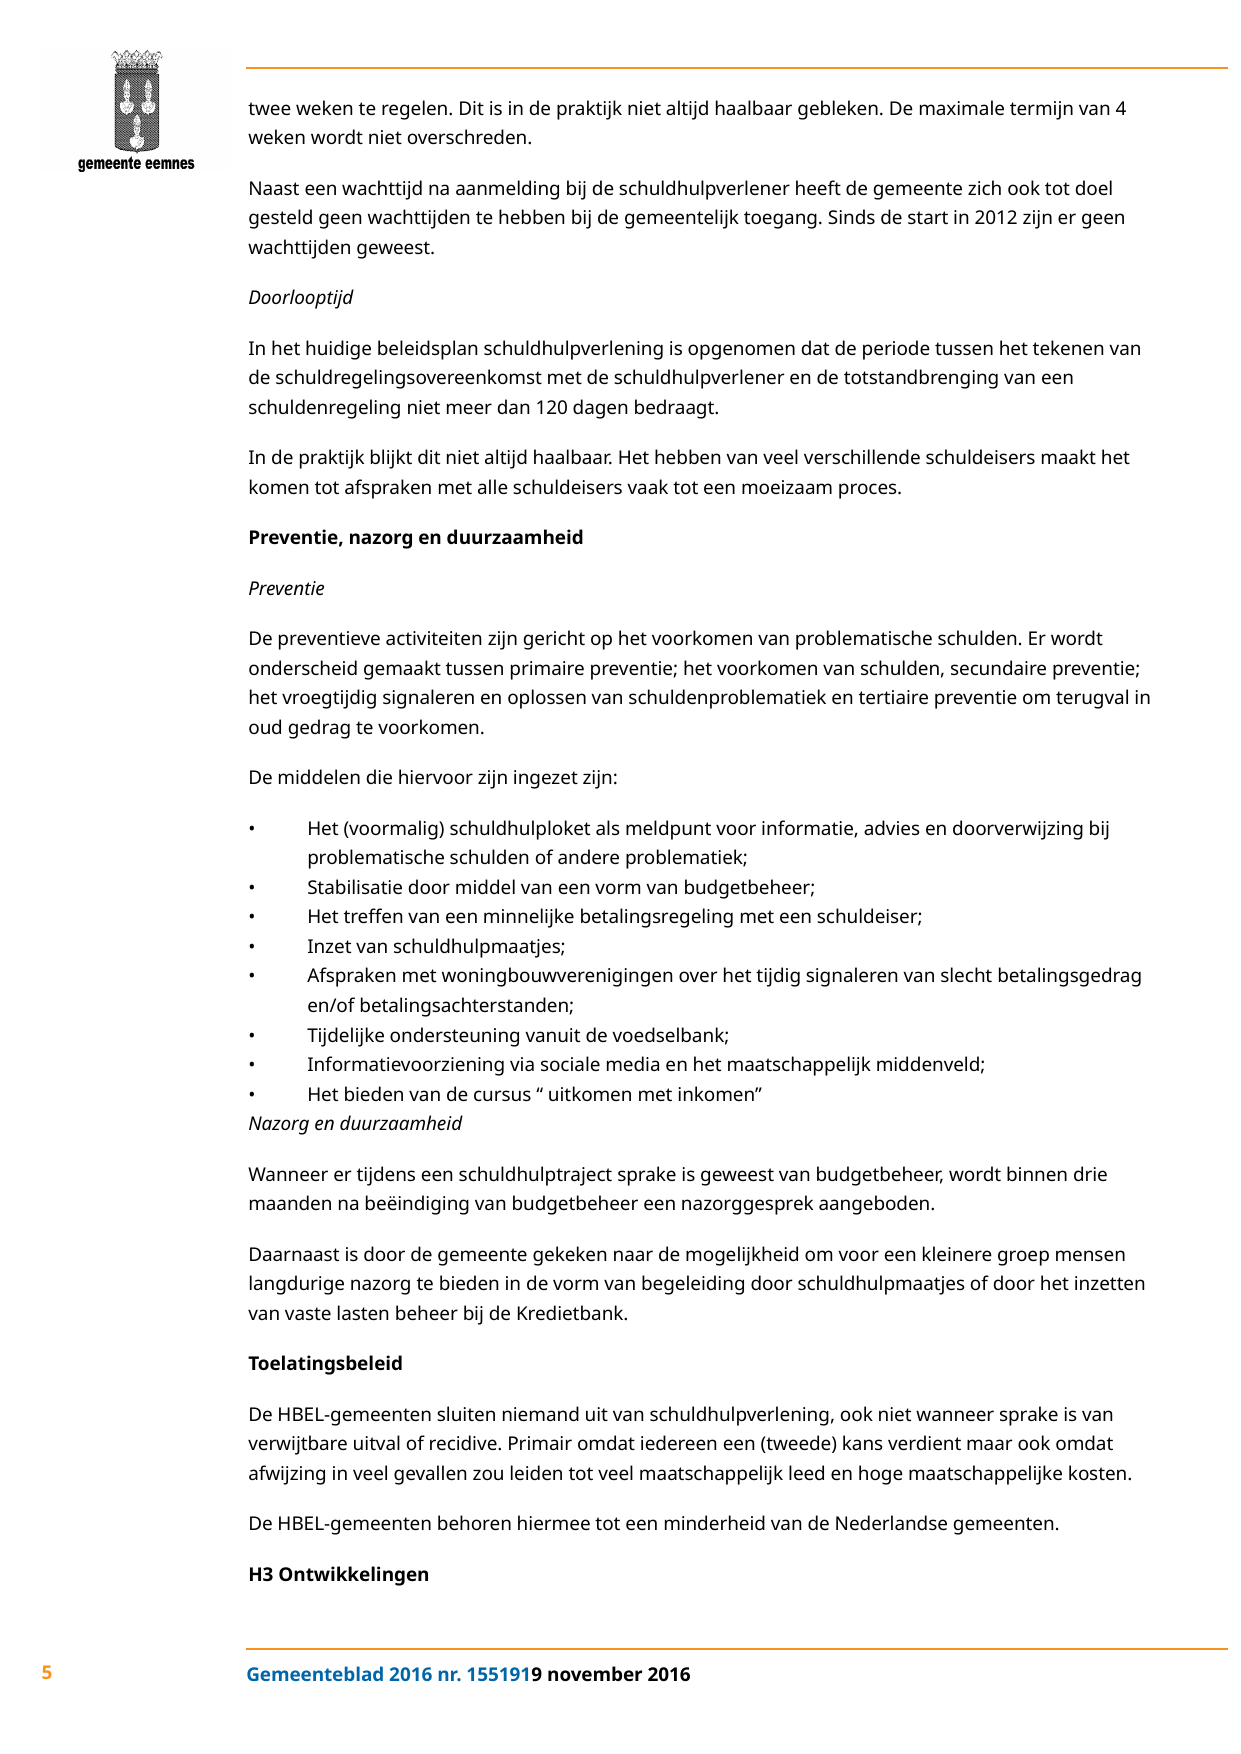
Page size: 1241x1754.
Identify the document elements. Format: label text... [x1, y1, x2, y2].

text De HBEL-gemeenten behoren hiermee tot een minderheid van de Nederlandse gemeenten. [248, 1511, 1152, 1536]
text Wanneer er tijdens een schuldhulptraject sprake is geweest van budgetbeheer, wordt binnen drie maanden na beëindiging van budgetbeheer een nazorggesprek aangeboden. [248, 1161, 1152, 1216]
text twee weken te regelen. Dit is in de praktijk niet altijd haalbaar gebleken. De maximale termijn van 4 weken wordt niet overschreden. [248, 95, 1152, 150]
list Het treffen van een minnelijke betalingsregeling met een schuldeiser; [248, 903, 1152, 929]
text In de praktijk blijkt dit niet altijd haalbaar. Het hebben van veel verschillende schuldeisers maakt het komen tot afspraken met alle schuldeisers vaak tot een moeizaam proces. [248, 444, 1152, 500]
text In het huidige beleidsplan schuldhulpverlening is opgenomen dat de periode tussen het tekenen van de schuldregelingsovereenkomst met de schuldhulpverlener en de totstandbrenging van een schuldenregeling niet meer dan 120 dagen bedraagt. [248, 335, 1152, 420]
text De HBEL-gemeenten sluiten niemand uit van schuldhulpverlening, ook niet wanneer sprake is van verwijtbare uitval of recidive. Primair omdat iedereen een (tweede) kans verdient maar ook omdat afwijzing in veel gevallen zou leiden tot veel maatschappelijk leed en hoge maatschappelijke kosten. [248, 1401, 1152, 1486]
text Preventie [248, 575, 1152, 601]
text Daarnaast is door de gemeente gekeken naar de mogelijkheid om voor een kleinere groep mensen langdurige nazorg te bieden in de vorm van begeleiding door schuldhulpmaatjes of door het inzetten van vaste lasten beheer bij de Kredietbank. [248, 1241, 1152, 1326]
text Nazorg en duurzaamheid [248, 1111, 1152, 1136]
text H3 Ontwikkelingen [248, 1561, 1152, 1587]
text De preventieve activiteiten zijn gericht op het voorkomen van problematische schulden. Er wordt onderscheid gemaakt tussen primaire preventie; het voorkomen van schulden, secundaire preventie; het vroegtijdig signaleren en oplossen van schuldenproblematiek en tertiaire preventie om terugval in oud gedrag te voorkomen. [248, 625, 1152, 740]
picture [41, 47, 231, 172]
list Stabilisatie door middel van een vorm van budgetbeheer; [248, 874, 1152, 900]
text De middelen die hiervoor zijn ingezet zijn: [248, 764, 1152, 790]
text Doorlooptijd [248, 284, 1152, 310]
list Inzet van schuldhulpmaatjes; [248, 933, 1152, 959]
list Het (voormalig) schuldhulploket als meldpunt voor informatie, advies en doorverwijzing bij problematische schulden of andere problematiek; [248, 815, 1152, 870]
list Tijdelijke ondersteuning vanuit de voedselbank; [248, 1022, 1152, 1048]
list Informatievoorziening via sociale media en het maatschappelijk middenveld; [248, 1051, 1152, 1077]
text Naast een wachttijd na aanmelding bij de schuldhulpverlener heeft de gemeente zich ook tot doel gesteld geen wachttijden te hebben bij de gemeentelijk toegang. Sinds de start in 2012 zijn er geen wachttijden geweest. [248, 175, 1152, 260]
list Het bieden van de cursus “ uitkomen met inkomen” [248, 1081, 1152, 1107]
list Afspraken met woningbouwverenigingen over het tijdig signaleren van slecht betalingsgedrag en/of betalingsachterstanden; [248, 963, 1152, 1018]
text Preventie, nazorg en duurzaamheid [248, 524, 1152, 550]
text Toelatingsbeleid [248, 1351, 1152, 1376]
